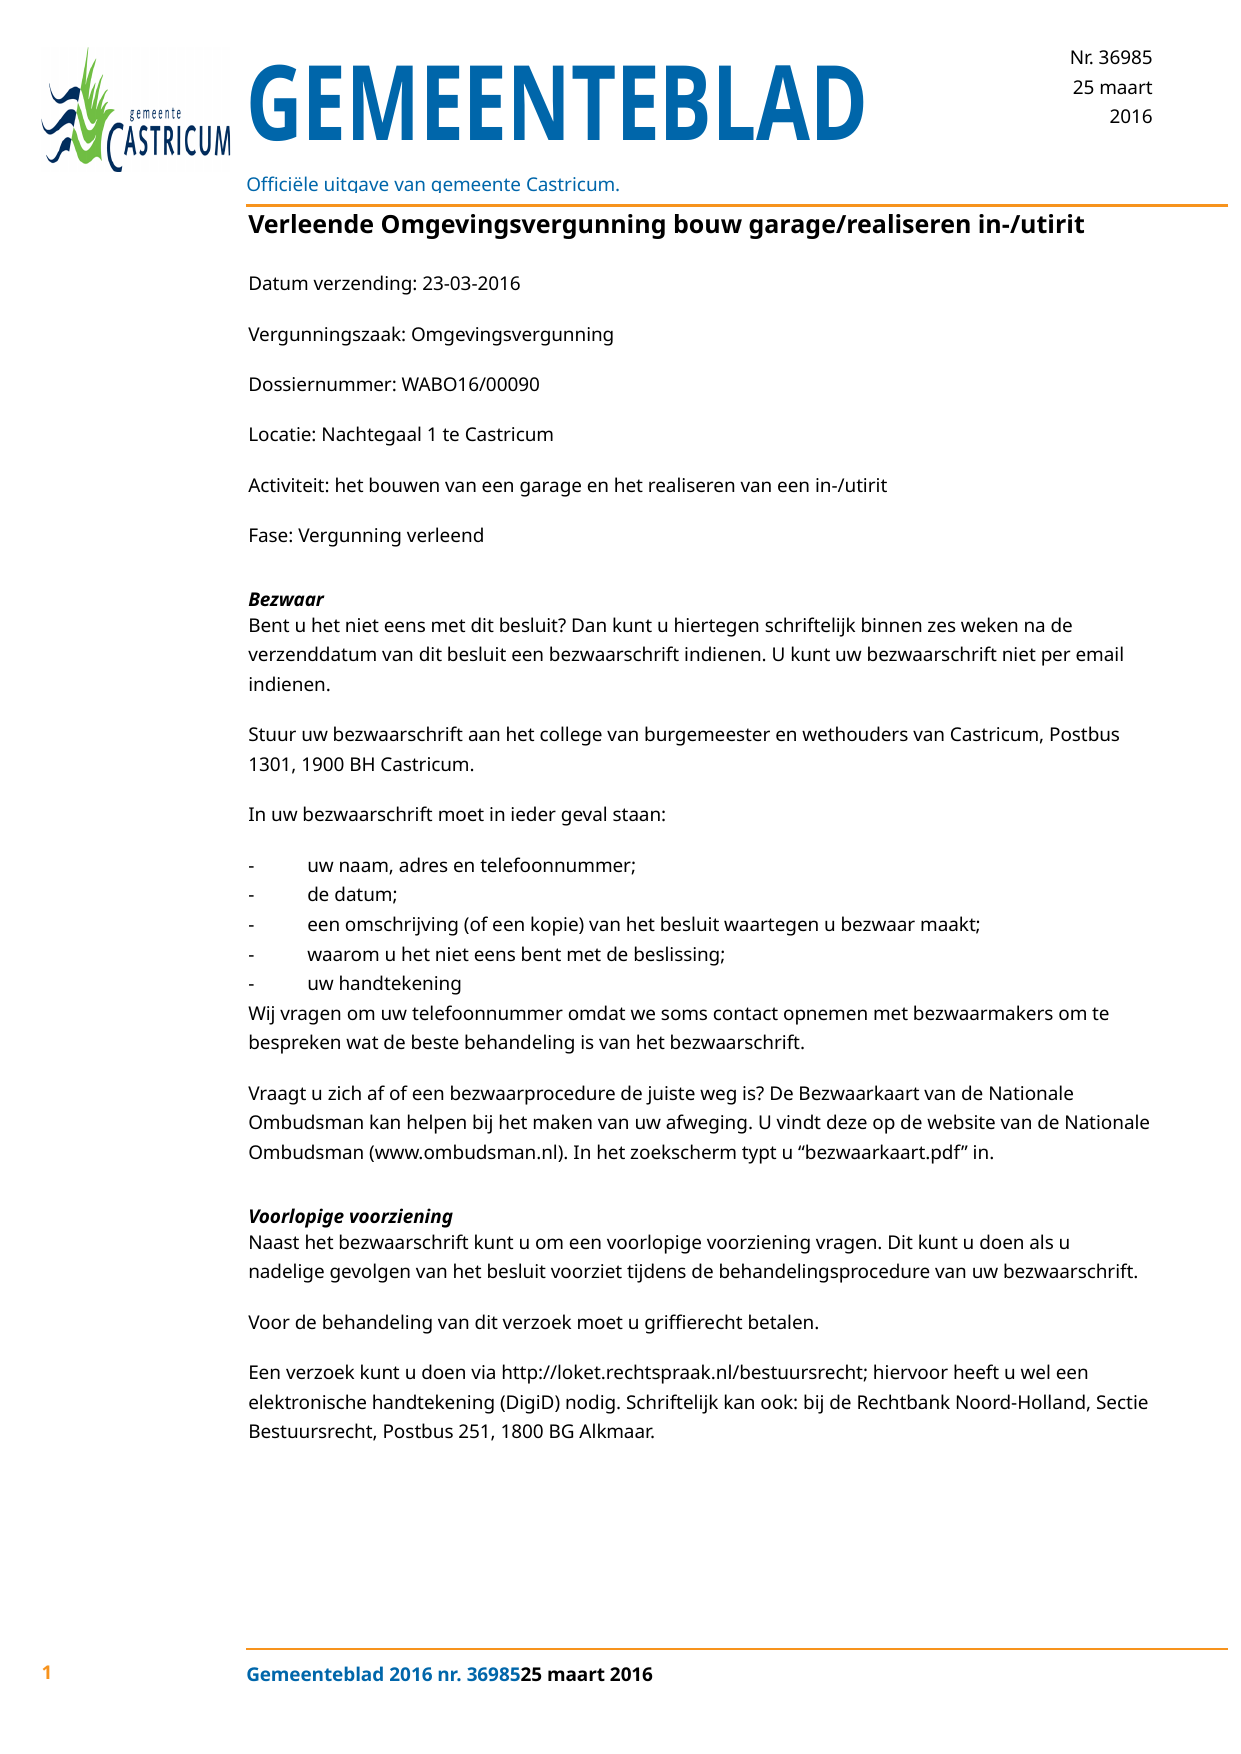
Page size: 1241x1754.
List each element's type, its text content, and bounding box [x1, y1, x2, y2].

text Voor de behandeling van dit verzoek moet u griffierecht betalen. [248, 1309, 1152, 1334]
text Vraagt u zich af of een bezwaarprocedure de juiste weg is? De Bezwaarkaart van de Nationale Ombudsman kan helpen bij het maken van uw afweging. U vindt deze op de website van de Nationale Ombudsman (www.ombudsman.nl). In het zoekscherm typt u “bezwaarkaart.pdf” in. [248, 1080, 1152, 1165]
text Datum verzending: 23-03-2016 [248, 270, 1152, 296]
text Naast het bezwaarschrift kunt u om een voorlopige voorziening vragen. Dit kunt u doen als u nadelige gevolgen van het besluit voorziet tijdens de behandelingsprocedure van uw bezwaarschrift. [248, 1229, 1152, 1284]
list uw handtekening [248, 970, 1152, 996]
text Verleende Omgevingsvergunning bouw garage/realiseren in-/utirit [248, 207, 1152, 241]
text Voorlopige voorziening [248, 1203, 1152, 1229]
text Een verzoek kunt u doen via http://loket.rechtspraak.nl/bestuursrecht; hiervoor heeft u wel een elektronische handtekening (DigiD) nodig. Schriftelijk kan ook: bij de Rechtbank Noord-Holland, Sectie Bestuursrecht, Postbus 251, 1800 BG Alkmaar. [248, 1359, 1152, 1444]
list waarom u het niet eens bent met de beslissing; [248, 941, 1152, 967]
list de datum; [248, 882, 1152, 907]
text Wij vragen om uw telefoonnummer omdat we soms contact opnemen met bezwaarmakers om te bespreken wat de beste behandeling is van het bezwaarschrift. [248, 1000, 1152, 1055]
text Dossiernummer: WABO16/00090 [248, 371, 1152, 397]
text Bent u het niet eens met dit besluit? Dan kunt u hiertegen schriftelijk binnen zes weken na de verzenddatum van dit besluit een bezwaarschrift indienen. U kunt uw bezwaarschrift niet per email indienen. [248, 612, 1152, 697]
list een omschrijving (of een kopie) van het besluit waartegen u bezwaar maakt; [248, 911, 1152, 937]
list uw naam, adres en telefoonnummer; [248, 852, 1152, 878]
text In uw bezwaarschrift moet in ieder geval staan: [248, 802, 1152, 827]
text Vergunningszaak: Omgevingsvergunning [248, 321, 1152, 346]
picture [41, 47, 231, 172]
text Bezwaar [248, 586, 1152, 612]
text Activiteit: het bouwen van een garage en het realiseren van een in-/utirit [248, 472, 1152, 498]
text Stuur uw bezwaarschrift aan het college van burgemeester en wethouders van Castricum, Postbus 1301, 1900 BH Castricum. [248, 722, 1152, 777]
text Fase: Vergunning verleend [248, 522, 1152, 548]
text Locatie: Nachtegaal 1 te Castricum [248, 422, 1152, 447]
